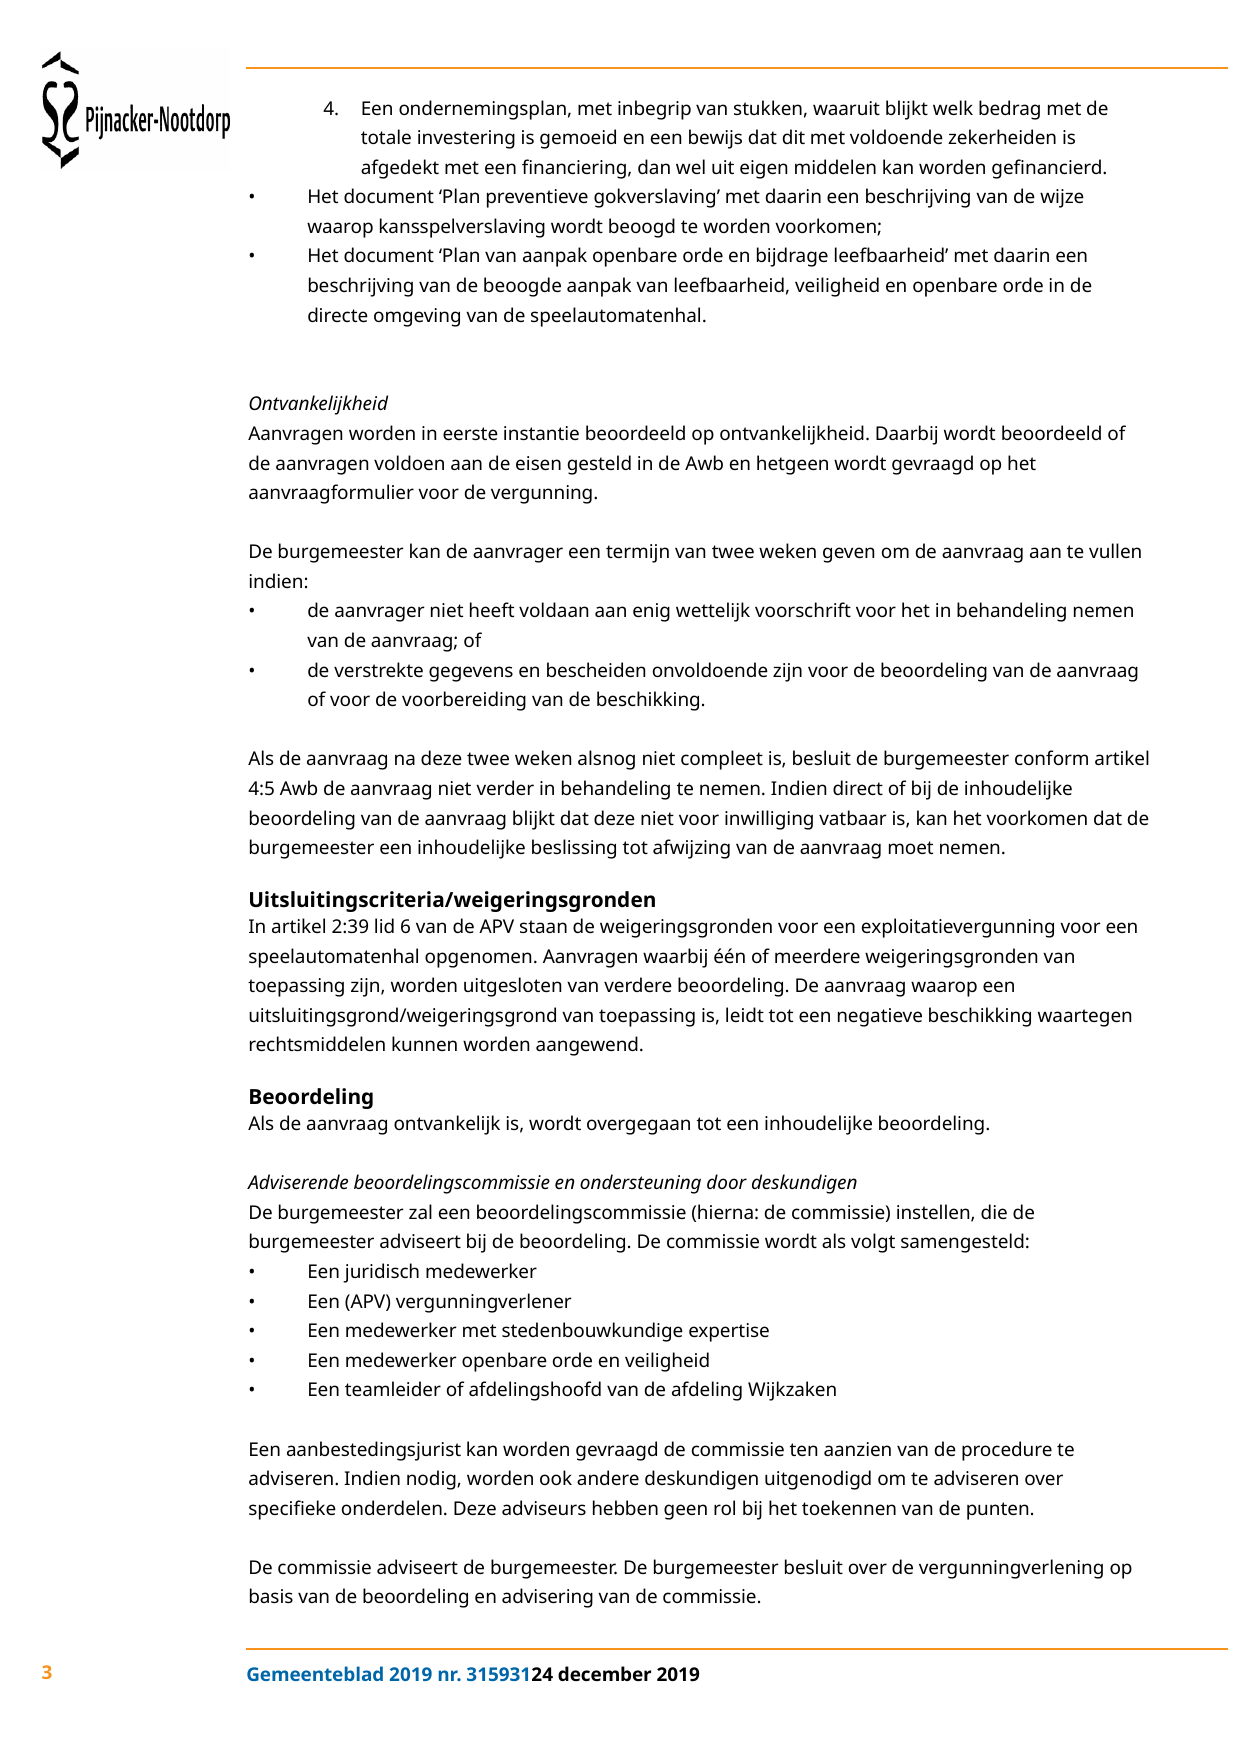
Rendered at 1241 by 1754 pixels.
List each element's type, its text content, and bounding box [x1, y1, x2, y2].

list Een juridisch medewerker [248, 1258, 1152, 1284]
picture [41, 47, 231, 172]
list Een medewerker openbare orde en veiligheid [248, 1347, 1152, 1373]
text Adviserende beoordelingscommissie en ondersteuning door deskundigen [248, 1169, 1152, 1195]
list Een medewerker met stedenbouwkundige expertise [248, 1317, 1152, 1343]
list Een ondernemingsplan, met inbegrip van stukken, waaruit blijkt welk bedrag met de totale investering is gemoeid en een bewijs dat dit met voldoende zekerheiden is afgedekt met een financiering, dan wel uit eigen middelen kan worden gefinancierd. [323, 95, 1152, 180]
list Een teamleider of afdelingshoofd van de afdeling Wijkzaken [248, 1377, 1152, 1402]
text In artikel 2:39 lid 6 van de APV staan de weigeringsgronden voor een exploitatievergunning voor een speelautomatenhal opgenomen. Aanvragen waarbij één of meerdere weigeringsgronden van toepassing zijn, worden uitgesloten van verdere beoordeling. De aanvraag waarop een uitsluitingsgrond/weigeringsgrond van toepassing is, leidt tot een negatieve beschikking waartegen rechtsmiddelen kunnen worden aangewend. [248, 913, 1152, 1057]
text Beoordeling [248, 1082, 1152, 1110]
text De commissie adviseert de burgemeester. De burgemeester besluit over de vergunningverlening op basis van de beoordeling en advisering van de commissie. [248, 1554, 1152, 1609]
list Een (APV) vergunningverlener [248, 1288, 1152, 1314]
text Als de aanvraag ontvankelijk is, wordt overgegaan tot een inhoudelijke beoordeling. [248, 1110, 1152, 1136]
list Het document ‘Plan preventieve gokverslaving’ met daarin een beschrijving van de wijze waarop kansspelverslaving wordt beoogd te worden voorkomen; [248, 183, 1152, 239]
text Uitsluitingscriteria/weigeringsgronden [248, 885, 1152, 913]
text Een aanbestedingsjurist kan worden gevraagd de commissie ten aanzien van de procedure te adviseren. Indien nodig, worden ook andere deskundigen uitgenodigd om te adviseren over specifieke onderdelen. Deze adviseurs hebben geen rol bij het toekennen van de punten. [248, 1436, 1152, 1521]
text Als de aanvraag na deze twee weken alsnog niet compleet is, besluit de burgemeester conform artikel 4:5 Awb de aanvraag niet verder in behandeling te nemen. Indien direct of bij de inhoudelijke beoordeling van de aanvraag blijkt dat deze niet voor inwilliging vatbaar is, kan het voorkomen dat de burgemeester een inhoudelijke beslissing tot afwijzing van de aanvraag moet nemen. [248, 746, 1152, 860]
list de aanvrager niet heeft voldaan aan enig wettelijk voorschrift voor het in behandeling nemen van de aanvraag; of [248, 598, 1152, 653]
text De burgemeester kan de aanvrager een termijn van twee weken geven om de aanvraag aan te vullen indien: [248, 538, 1152, 594]
list Het document ‘Plan van aanpak openbare orde en bijdrage leefbaarheid’ met daarin een beschrijving van de beoogde aanpak van leefbaarheid, veiligheid en openbare orde in de directe omgeving van de speelautomatenhal. [248, 243, 1152, 328]
text Ontvankelijkheid [248, 391, 1152, 416]
text De burgemeester zal een beoordelingscommissie (hierna: de commissie) instellen, die de burgemeester adviseert bij de beoordeling. De commissie wordt als volgt samengesteld: [248, 1199, 1152, 1254]
list de verstrekte gegevens en bescheiden onvoldoende zijn voor de beoordeling van de aanvraag of voor de voorbereiding van de beschikking. [248, 657, 1152, 712]
text Aanvragen worden in eerste instantie beoordeeld op ontvankelijkheid. Daarbij wordt beoordeeld of de aanvragen voldoen aan de eisen gesteld in de Awb en hetgeen wordt gevraagd op het aanvraagformulier voor de vergunning. [248, 420, 1152, 505]
